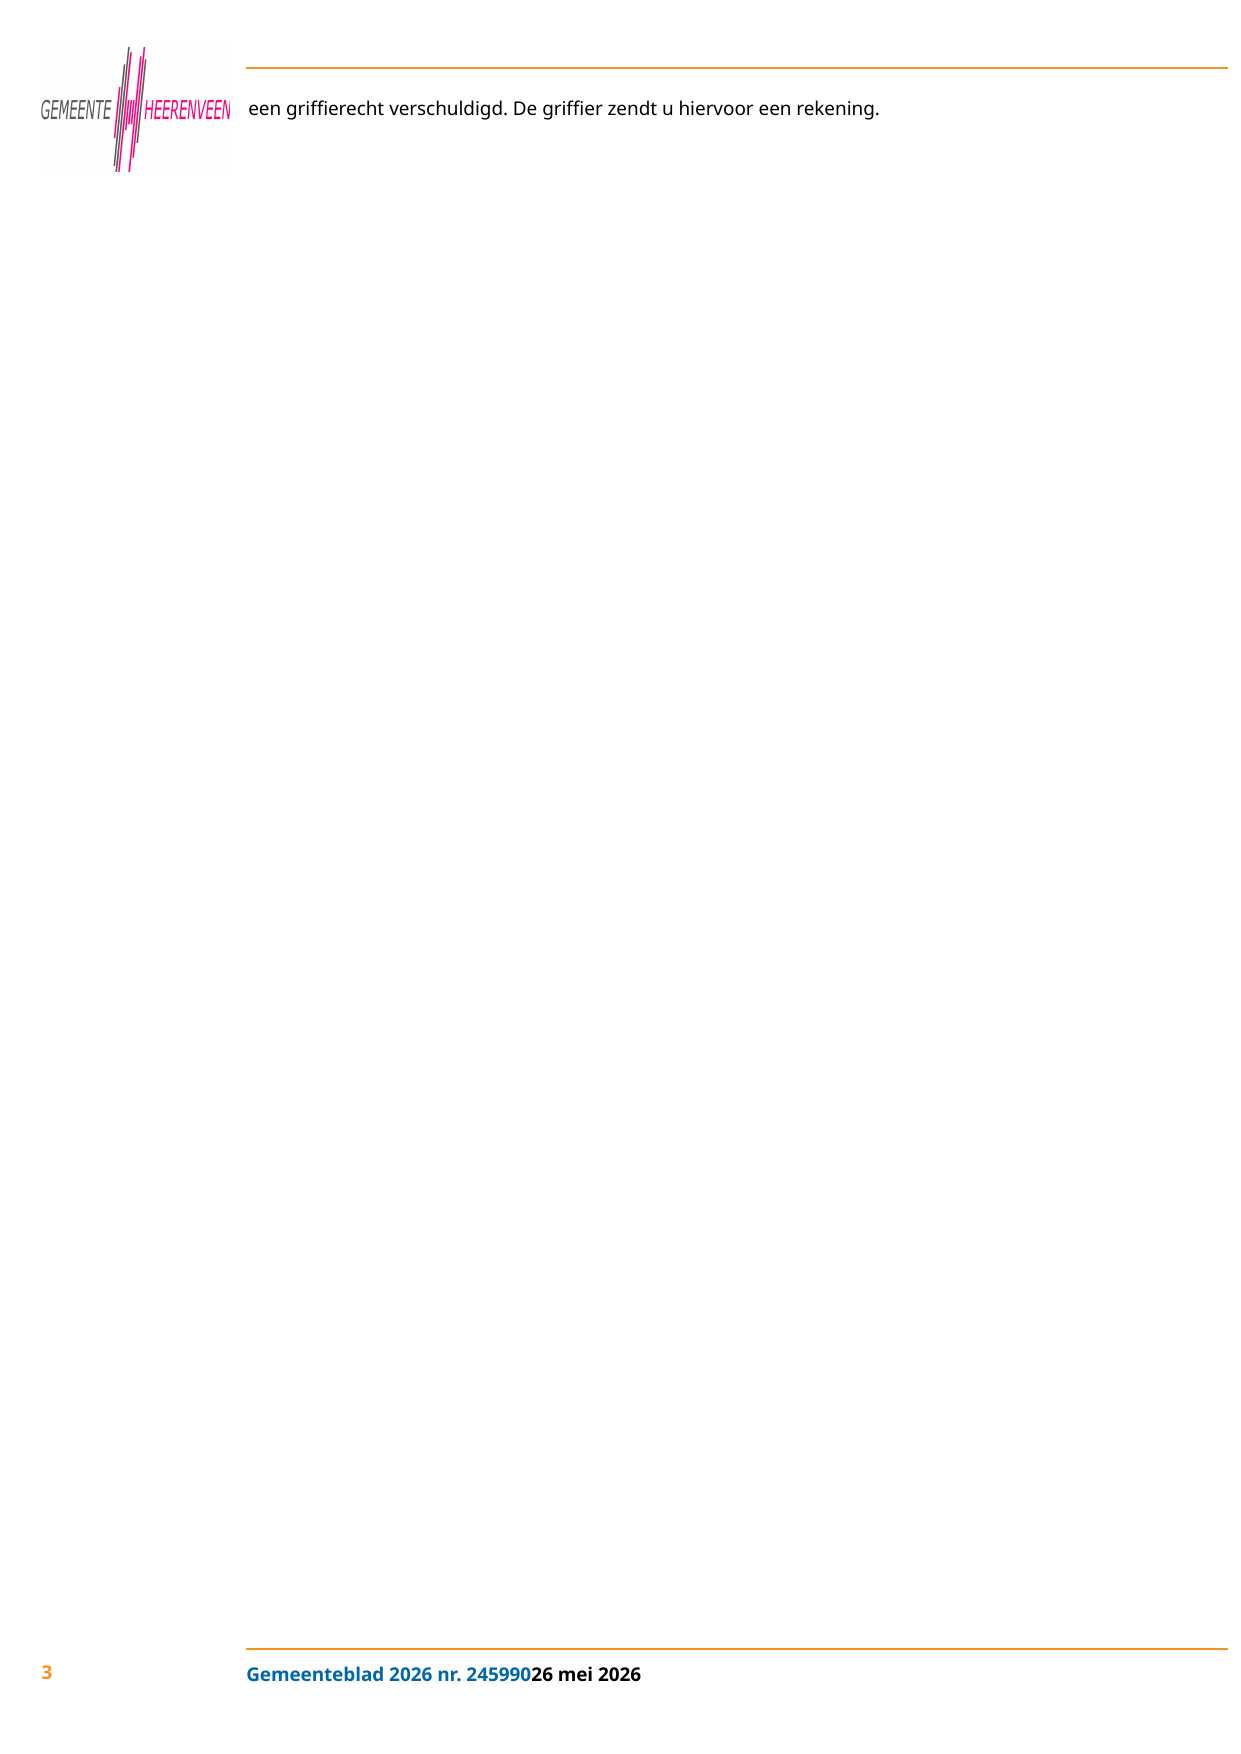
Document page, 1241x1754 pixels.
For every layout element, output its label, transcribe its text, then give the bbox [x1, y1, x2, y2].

picture [41, 47, 231, 172]
text een griffierecht verschuldigd. De griffier zendt u hiervoor een rekening. [248, 95, 1152, 121]
